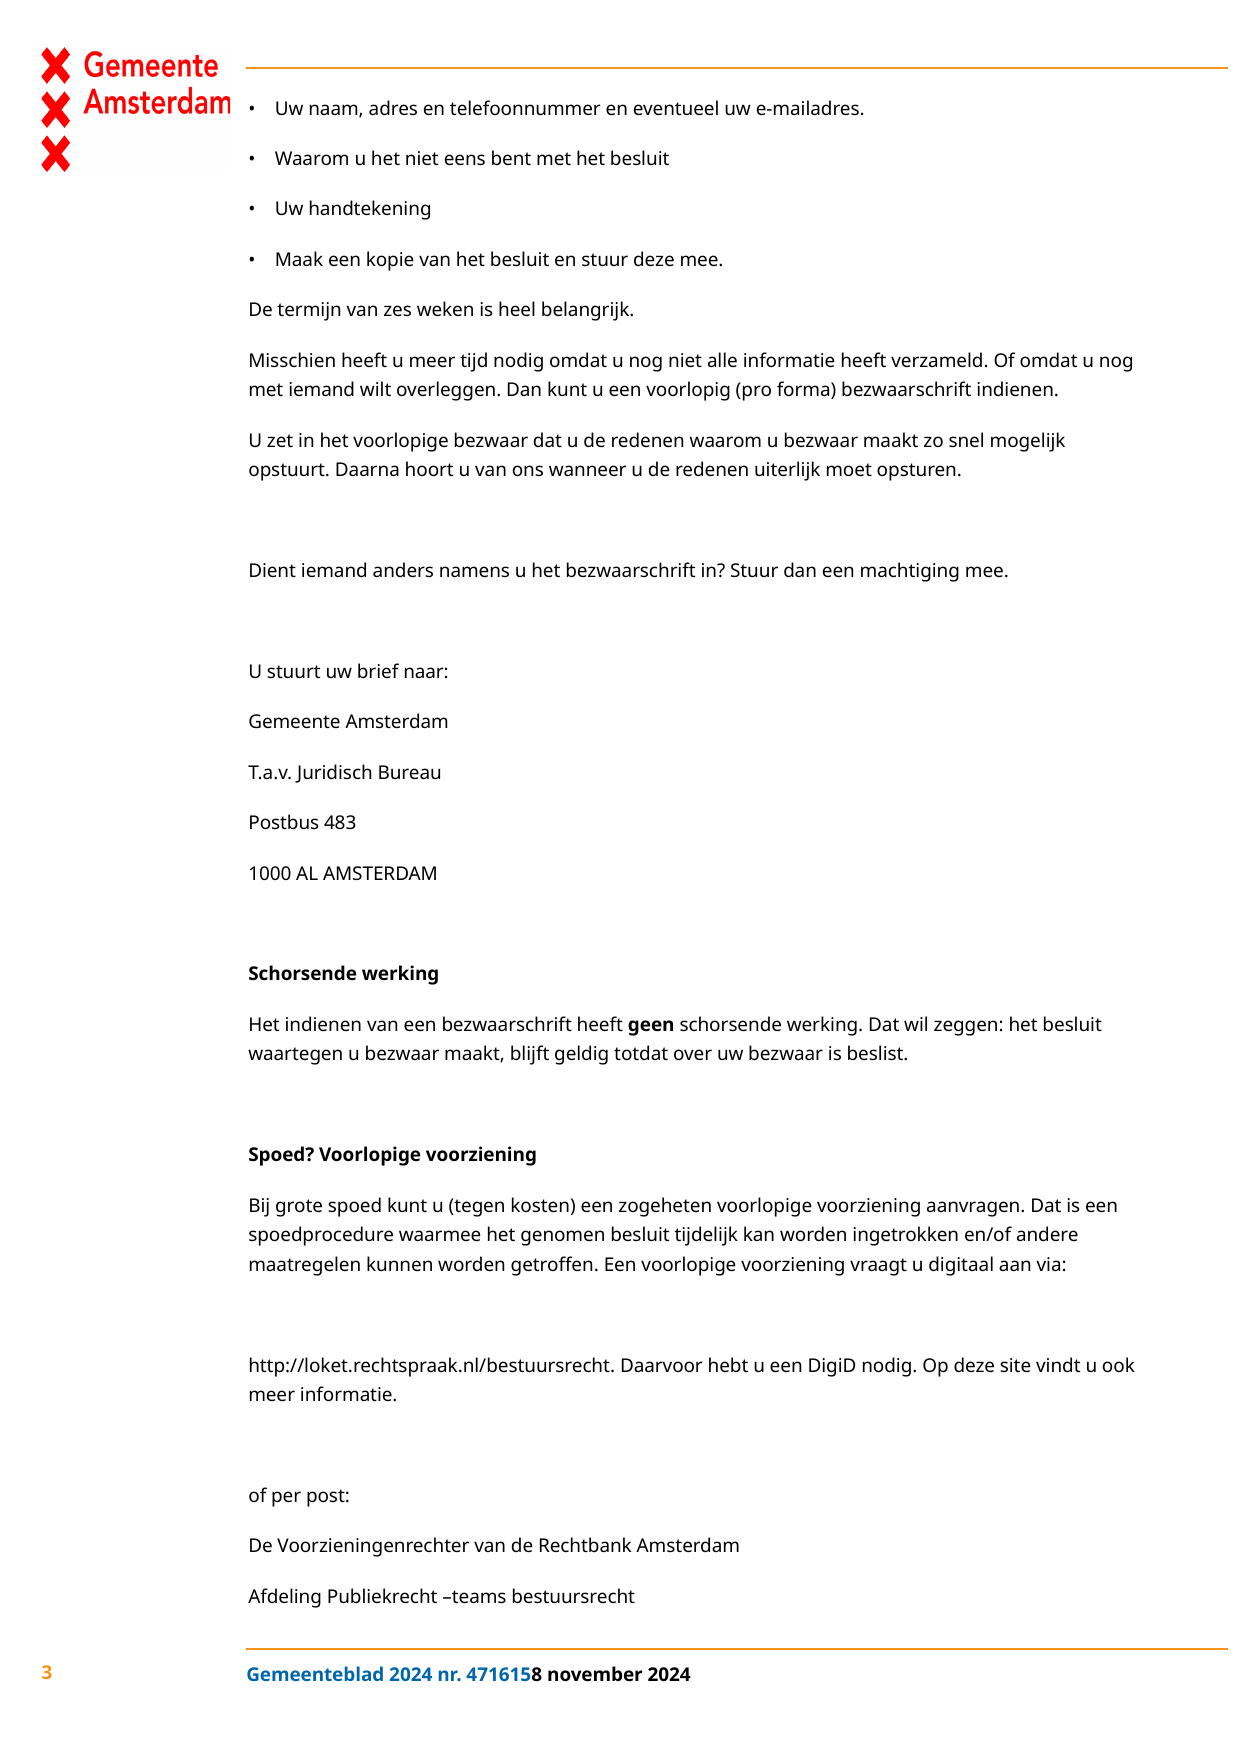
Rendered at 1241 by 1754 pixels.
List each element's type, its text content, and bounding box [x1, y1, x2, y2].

text Spoed? Voorlopige voorziening [248, 1141, 1152, 1167]
text Afdeling Publiekrecht –teams bestuursrecht [248, 1583, 1152, 1609]
text • Uw handtekening [248, 196, 1152, 221]
text • Maak een kopie van het besluit en stuur deze mee. [248, 246, 1152, 272]
text T.a.v. Juridisch Bureau [248, 759, 1152, 785]
text • Waarom u het niet eens bent met het besluit [248, 145, 1152, 171]
text Bij grote spoed kunt u (tegen kosten) een zogeheten voorlopige voorziening aanvragen. Dat is een spoedprocedure waarmee het genomen besluit tijdelijk kan worden ingetrokken en/of andere maatregelen kunnen worden getroffen. Een voorlopige voorziening vraagt u digitaal aan via: [248, 1192, 1152, 1277]
text De termijn van zes weken is heel belangrijk. [248, 296, 1152, 322]
text 1000 AL AMSTERDAM [248, 860, 1152, 886]
text Schorsende werking [248, 961, 1152, 986]
text • Uw naam, adres en telefoonnummer en eventueel uw e-mailadres. [248, 95, 1152, 121]
text U stuurt uw brief naar: [248, 658, 1152, 684]
text Postbus 483 [248, 809, 1152, 835]
text De Voorzieningenrechter van de Rechtbank Amsterdam [248, 1533, 1152, 1558]
text Gemeente Amsterdam [248, 708, 1152, 734]
picture [41, 47, 231, 172]
text Misschien heeft u meer tijd nodig omdat u nog niet alle informatie heeft verzameld. Of omdat u nog met iemand wilt overleggen. Dan kunt u een voorlopig (pro forma) bezwaarschrift indienen. [248, 347, 1152, 402]
text Dient iemand anders namens u het bezwaarschrift in? Stuur dan een machtiging mee. [248, 557, 1152, 583]
text of per post: [248, 1482, 1152, 1508]
text Het indienen van een bezwaarschrift heeft geen schorsende werking. Dat wil zeggen: het besluit waartegen u bezwaar maakt, blijft geldig totdat over uw bezwaar is beslist. [248, 1011, 1152, 1066]
text http://loket.rechtspraak.nl/bestuursrecht. Daarvoor hebt u een DigiD nodig. Op deze site vindt u ook meer informatie. [248, 1352, 1152, 1407]
text U zet in het voorlopige bezwaar dat u de redenen waarom u bezwaar maakt zo snel mogelijk opstuurt. Daarna hoort u van ons wanneer u de redenen uiterlijk moet opsturen. [248, 427, 1152, 482]
